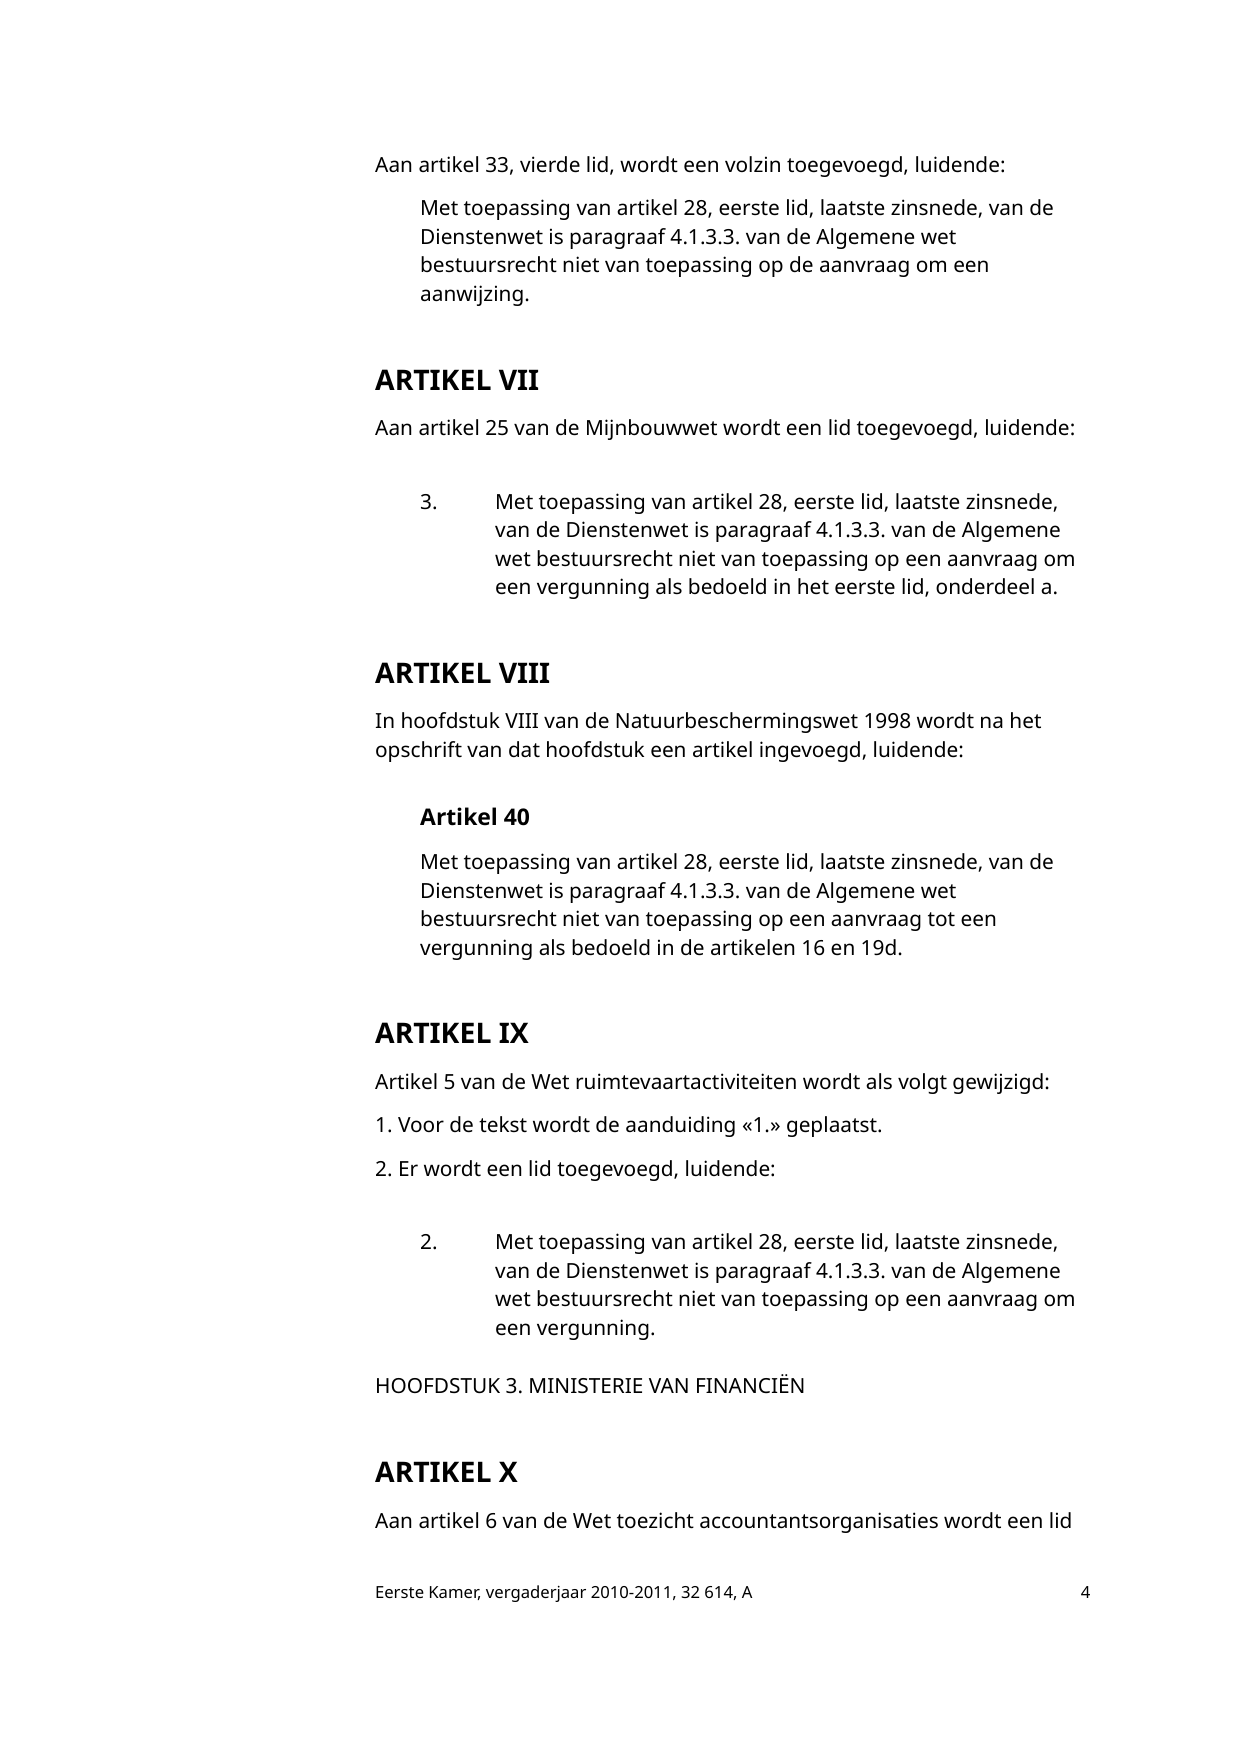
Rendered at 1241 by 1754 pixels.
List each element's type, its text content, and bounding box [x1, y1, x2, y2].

subtitle ARTIKEL VII [375, 360, 1090, 398]
subtitle Artikel 40 [420, 801, 1090, 832]
text Aan artikel 33, vierde lid, wordt een volzin toegevoegd, luidende: [375, 150, 1090, 178]
text 1. Voor de tekst wordt de aanduiding «1.» geplaatst. [375, 1111, 1090, 1139]
text Artikel 5 van de Wet ruimtevaartactiviteiten wordt als volgt gewijzigd: [375, 1067, 1090, 1096]
text In hoofdstuk VIII van de Natuurbeschermingswet 1998 wordt na het opschrift van dat hoofdstuk een artikel ingevoegd, luidende: [375, 707, 1090, 763]
list Met toepassing van artikel 28, eerste lid, laatste zinsnede, van de Dienstenwet is paragraaf 4.1.3.3. van de Algemene wet bestuursrecht niet van toepassing op een aanvraag om een vergunning. [420, 1227, 1090, 1341]
subtitle ARTIKEL VIII [375, 653, 1090, 692]
text Met toepassing van artikel 28, eerste lid, laatste zinsnede, van de Dienstenwet is paragraaf 4.1.3.3. van de Algemene wet bestuursrecht niet van toepassing op een aanvraag tot een vergunning als bedoeld in de artikelen 16 en 19d. [420, 847, 1090, 961]
text 2. Er wordt een lid toegevoegd, luidende: [375, 1154, 1090, 1182]
text Aan artikel 25 van de Mijnbouwwet wordt een lid toegevoegd, luidende: [375, 413, 1090, 442]
text Met toepassing van artikel 28, eerste lid, laatste zinsnede, van de Dienstenwet is paragraaf 4.1.3.3. van de Algemene wet bestuursrecht niet van toepassing op de aanvraag om een aanwijzing. [420, 193, 1090, 307]
text Aan artikel 6 van de Wet toezicht accountantsorganisaties wordt een lid [375, 1506, 1090, 1534]
list Met toepassing van artikel 28, eerste lid, laatste zinsnede, van de Dienstenwet is paragraaf 4.1.3.3. van de Algemene wet bestuursrecht niet van toepassing op een aanvraag om een vergunning als bedoeld in het eerste lid, onderdeel a. [420, 487, 1090, 601]
subtitle HOOFDSTUK 3. MINISTERIE VAN FINANCIËN [375, 1371, 1090, 1400]
subtitle ARTIKEL X [375, 1452, 1090, 1491]
subtitle ARTIKEL IX [375, 1013, 1090, 1052]
